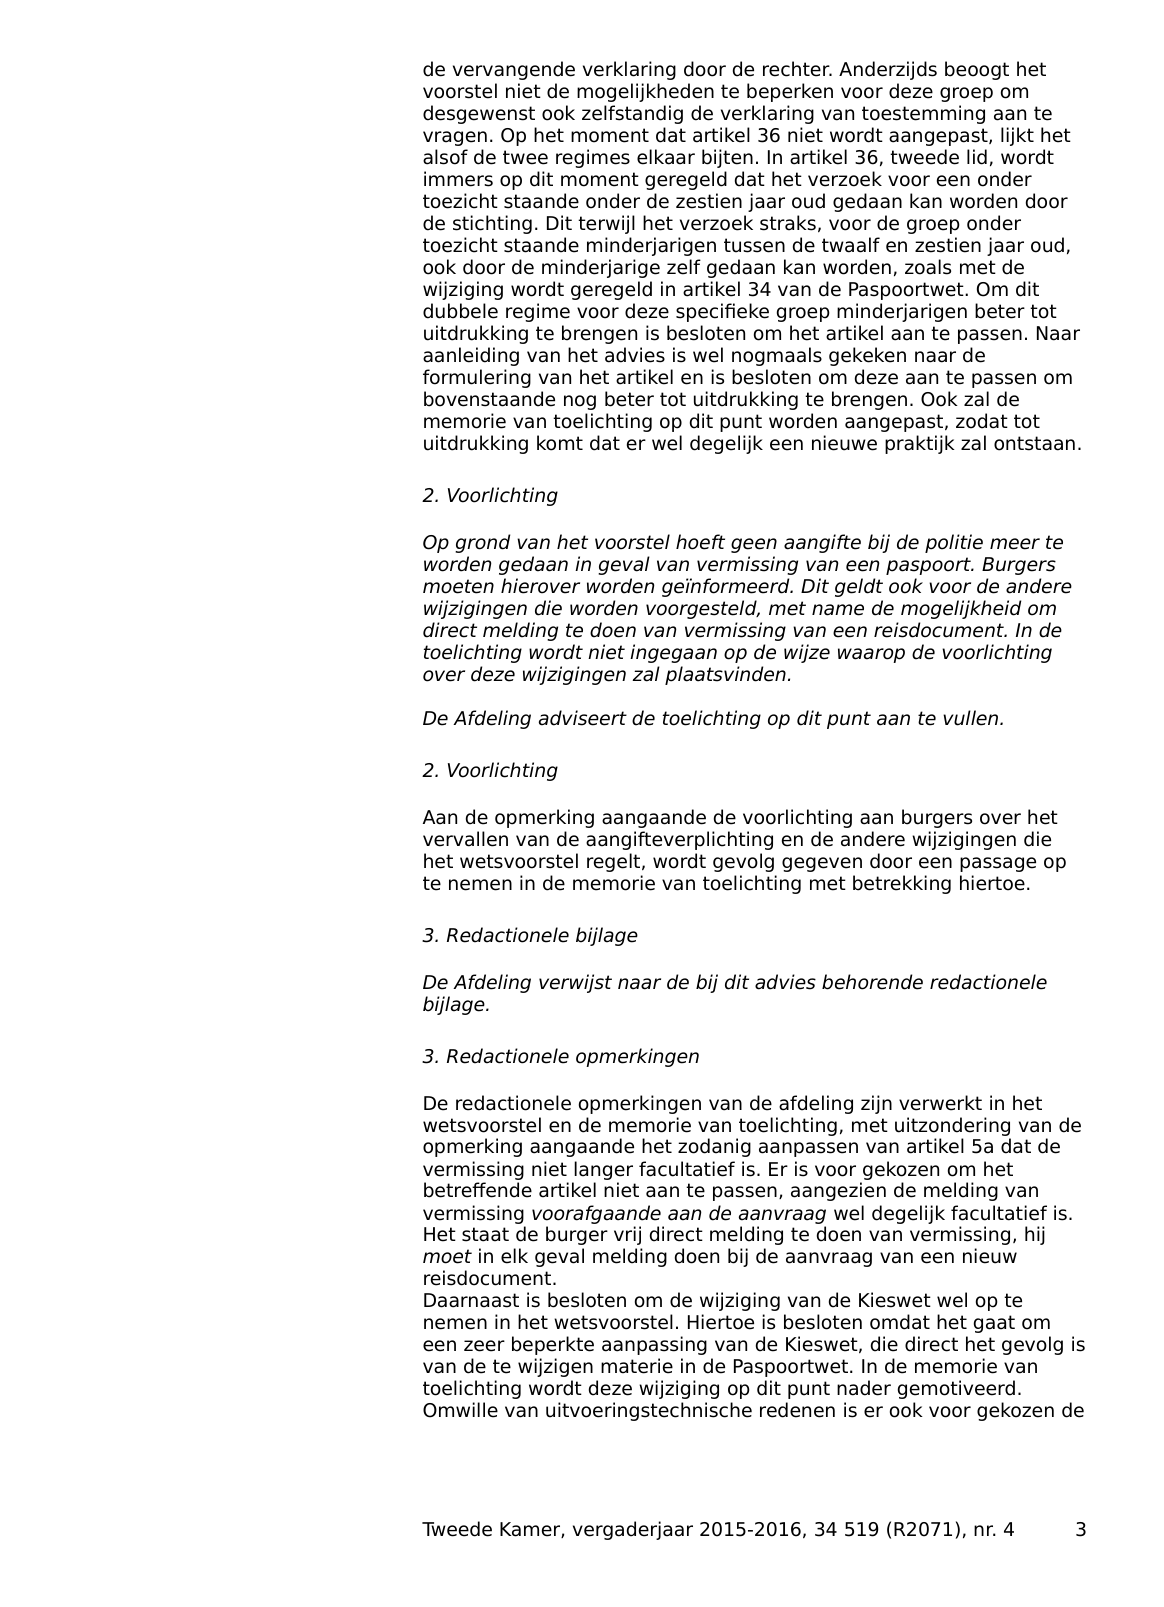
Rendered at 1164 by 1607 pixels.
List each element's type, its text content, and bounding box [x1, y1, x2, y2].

text Op grond van het voorstel hoeft geen aangifte bij de politie meer te worden gedaan in geval van vermissing van een paspoort. Burgers moeten hierover worden geïnformeerd. Dit geldt ook voor de andere wijzigingen die worden voorgesteld, met name de mogelijkheid om direct melding te doen van vermissing van een reisdocument. In de toelichting wordt niet ingegaan op de wijze waarop de voorlichting over deze wijzigingen zal plaatsvinden. [422, 532, 1087, 686]
subtitle 3. Redactionele bijlage [422, 924, 1087, 947]
subtitle 3. Redactionele opmerkingen [422, 1046, 1087, 1067]
subtitle 2. Voorlichting [422, 485, 1087, 507]
text De Afdeling adviseert de toelichting op dit punt aan te vullen. [422, 708, 1087, 730]
text Daarnaast is besloten om de wijziging van de Kieswet wel op te nemen in het wetsvoorstel. Hiertoe is besloten omdat het gaat om een zeer beperkte aanpassing van de Kieswet, die direct het gevolg is van de te wijzigen materie in de Paspoortwet. In de memorie van toelichting wordt deze wijziging op dit punt nader gemotiveerd. Omwille van uitvoeringstechnische redenen is er ook voor gekozen de [422, 1290, 1087, 1422]
text De redactionele opmerkingen van de afdeling zijn verwerkt in het wetsvoorstel en de memorie van toelichting, met uitzondering van de opmerking aangaande het zodanig aanpassen van artikel 5a dat de vermissing niet langer facultatief is. Er is voor gekozen om het betreffende artikel niet aan te passen, aangezien de melding van vermissing voorafgaande aan de aanvraag wel degelijk facultatief is. Het staat de burger vrij direct melding te doen van vermissing, hij moet in elk geval melding doen bij de aanvraag van een nieuw reisdocument. [422, 1092, 1087, 1290]
text de vervangende verklaring door de rechter. Anderzijds beoogt het voorstel niet de mogelijkheden te beperken voor deze groep om desgewenst ook zelfstandig de verklaring van toestemming aan te vragen. Op het moment dat artikel 36 niet wordt aangepast, lijkt het alsof de twee regimes elkaar bijten. In artikel 36, tweede lid, wordt immers op dit moment geregeld dat het verzoek voor een onder toezicht staande onder de zestien jaar oud gedaan kan worden door de stichting. Dit terwijl het verzoek straks, voor de groep onder toezicht staande minderjarigen tussen de twaalf en zestien jaar oud, ook door de minderjarige zelf gedaan kan worden, zoals met de wijziging wordt geregeld in artikel 34 van de Paspoortwet. Om dit dubbele regime voor deze specifieke groep minderjarigen beter tot uitdrukking te brengen is besloten om het artikel aan te passen. Naar aanleiding van het advies is wel nogmaals gekeken naar de formulering van het artikel en is besloten om deze aan te passen om bovenstaande nog beter tot uitdrukking te brengen. Ook zal de memorie van toelichting op dit punt worden aangepast, zodat tot uitdrukking komt dat er wel degelijk een nieuwe praktijk zal ontstaan. [422, 59, 1087, 455]
text De Afdeling verwijst naar de bij dit advies behorende redactionele bijlage. [422, 972, 1087, 1016]
text Aan de opmerking aangaande de voorlichting aan burgers over het vervallen van de aangifteverplichting en de andere wijzigingen die het wetsvoorstel regelt, wordt gevolg gegeven door een passage op te nemen in de memorie van toelichting met betrekking hiertoe. [422, 807, 1087, 894]
subtitle 2. Voorlichting [422, 760, 1087, 782]
